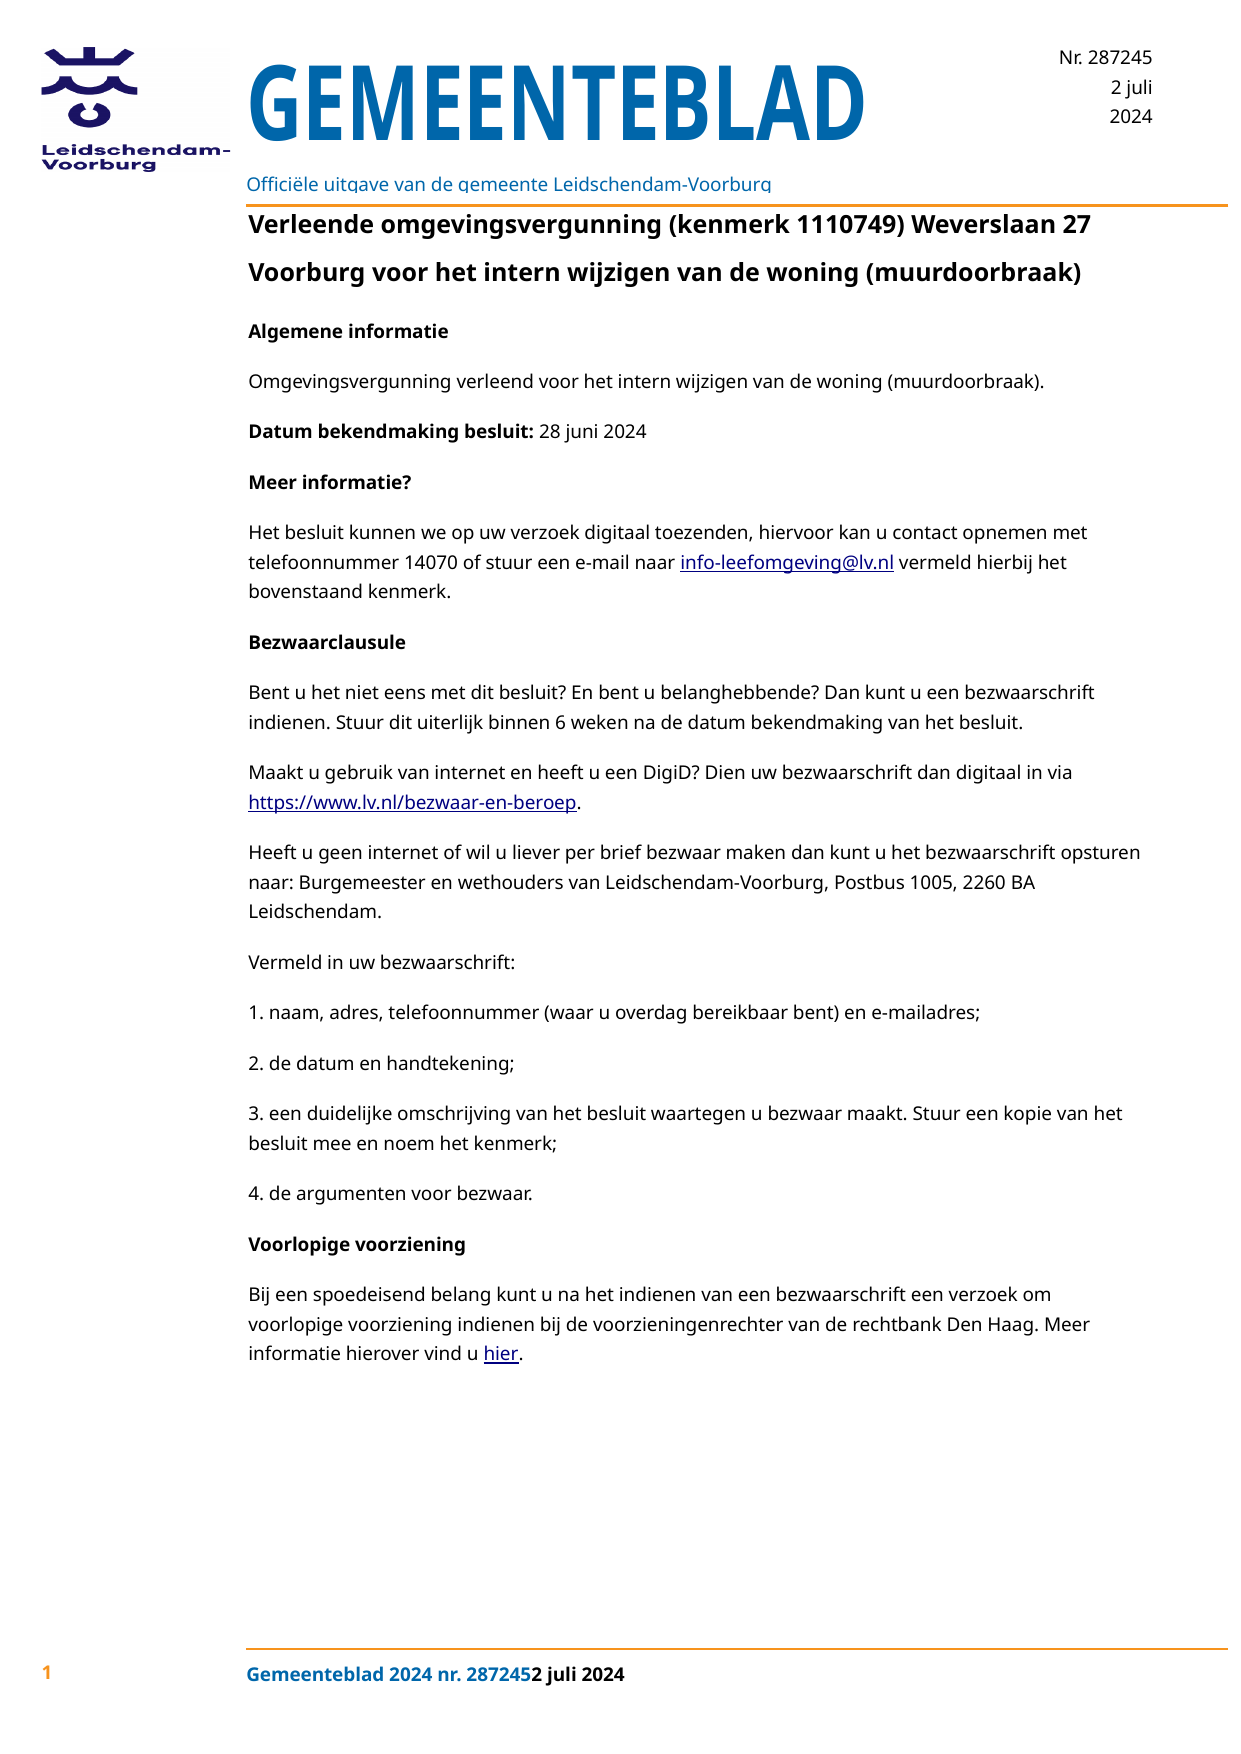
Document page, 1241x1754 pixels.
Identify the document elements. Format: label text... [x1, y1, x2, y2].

picture [41, 47, 231, 172]
text Verleende omgevingsvergunning (kenmerk 1110749) Weverslaan 27 Voorburg voor het intern wijzigen van de woning (muurdoorbraak) [248, 207, 1152, 288]
text 2. de datum en handtekening; [248, 1050, 1152, 1076]
text Algemene informatie [248, 318, 1152, 344]
text Bij een spoedeisend belang kunt u na het indienen van een bezwaarschrift een verzoek om voorlopige voorziening indienen bij de voorzieningenrechter van de rechtbank Den Haag. Meer informatie hierover vind u hier. [248, 1281, 1152, 1366]
text Vermeld in uw bezwaarschrift: [248, 949, 1152, 975]
text 4. de argumenten voor bezwaar. [248, 1180, 1152, 1206]
text 3. een duidelijke omschrijving van het besluit waartegen u bezwaar maakt. Stuur een kopie van het besluit mee en noem het kenmerk; [248, 1100, 1152, 1156]
text Bezwaarclausule [248, 629, 1152, 655]
text Maakt u gebruik van internet en heeft u een DigiD? Dien uw bezwaarschrift dan digitaal in via https://www.lv.nl/bezwaar-en-beroep. [248, 759, 1152, 815]
text Heeft u geen internet of wil u liever per brief bezwaar maken dan kunt u het bezwaarschrift opsturen naar: Burgemeester en wethouders van Leidschendam-Voorburg, Postbus 1005, 2260 BA Leidschendam. [248, 839, 1152, 924]
text Datum bekendmaking besluit: 28 juni 2024 [248, 419, 1152, 444]
text Bent u het niet eens met dit besluit? En bent u belanghebbende? Dan kunt u een bezwaarschrift indienen. Stuur dit uiterlijk binnen 6 weken na de datum bekendmaking van het besluit. [248, 679, 1152, 735]
text Omgevingsvergunning verleend voor het intern wijzigen van de woning (muurdoorbraak). [248, 368, 1152, 394]
text Het besluit kunnen we op uw verzoek digitaal toezenden, hiervoor kan u contact opnemen met telefoonnummer 14070 of stuur een e-mail naar info-leefomgeving@lv.nl vermeld hierbij het bovenstaand kenmerk. [248, 519, 1152, 604]
text 1. naam, adres, telefoonnummer (waar u overdag bereikbaar bent) en e-mailadres; [248, 999, 1152, 1025]
text Meer informatie? [248, 469, 1152, 495]
text Voorlopige voorziening [248, 1231, 1152, 1257]
